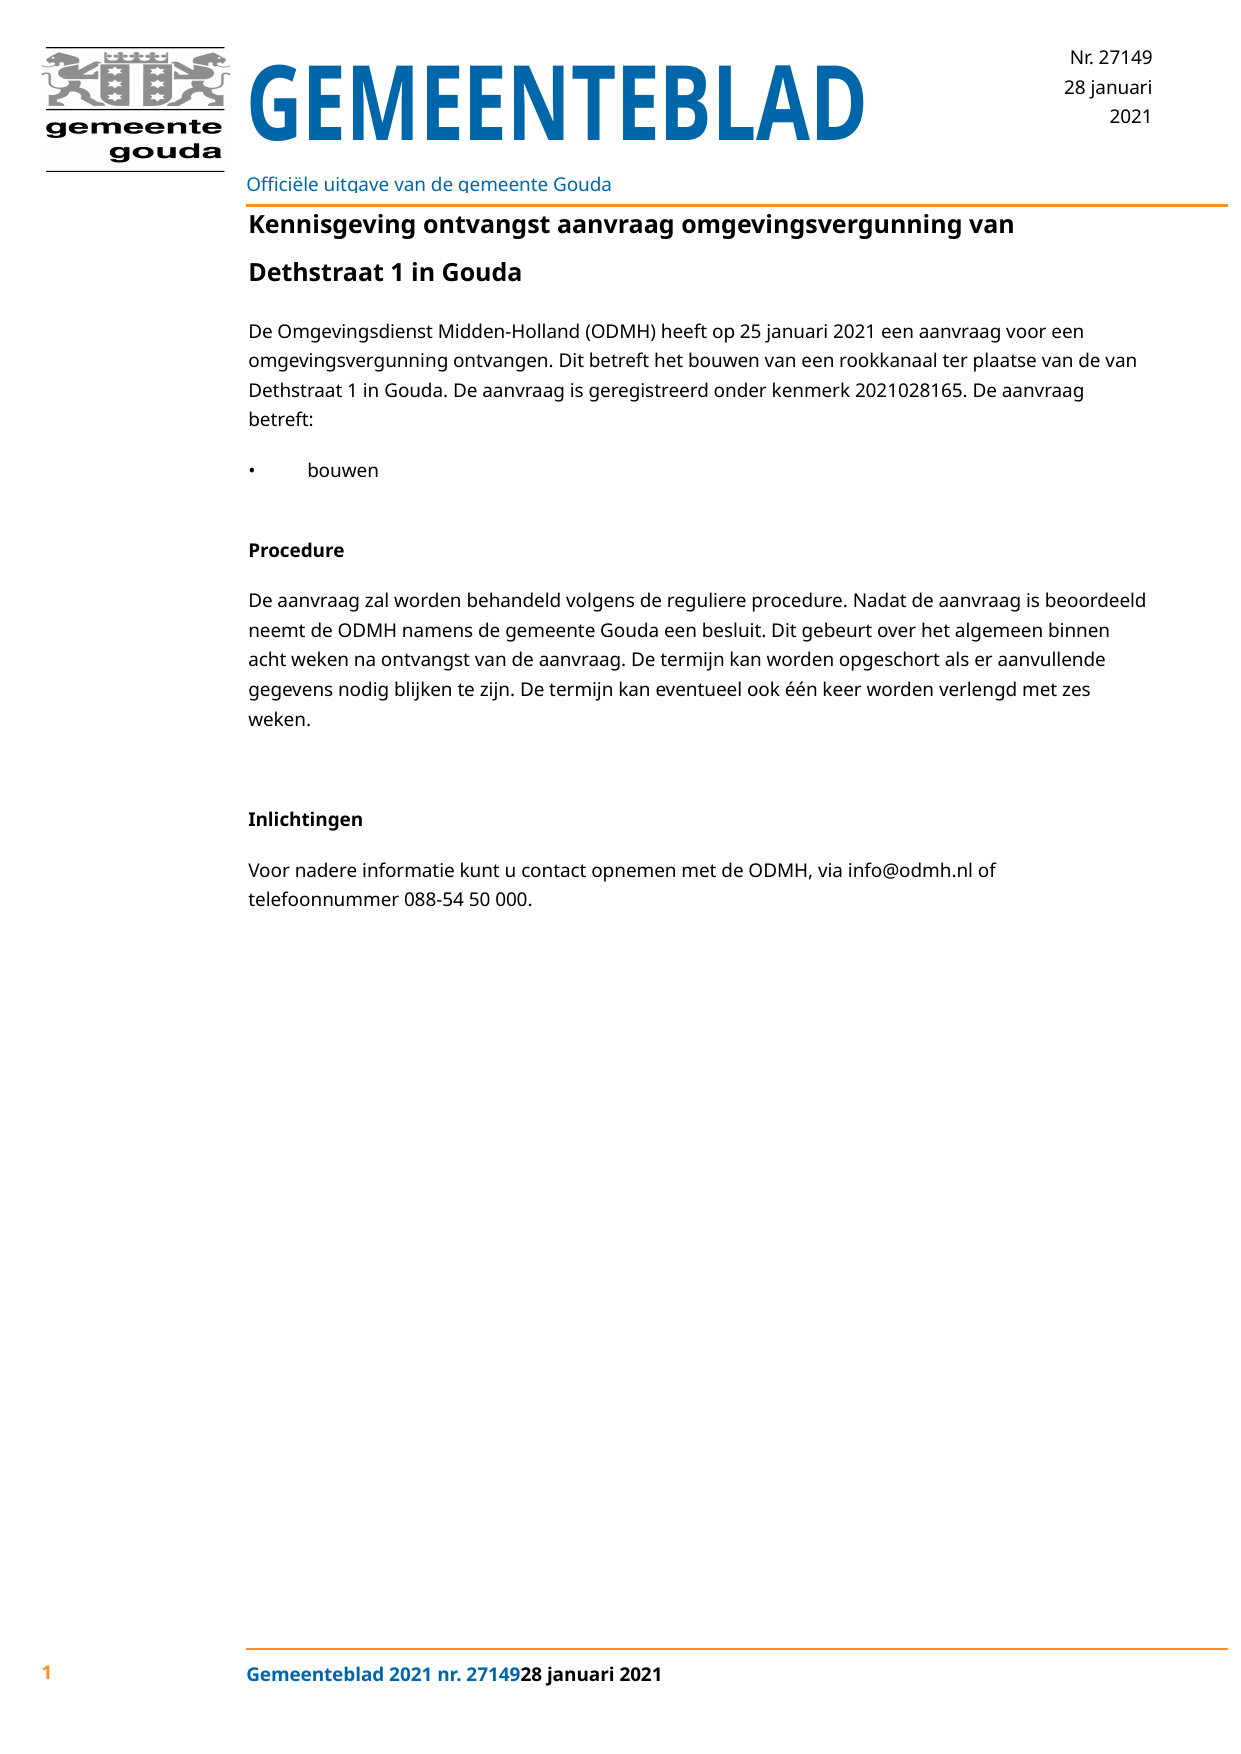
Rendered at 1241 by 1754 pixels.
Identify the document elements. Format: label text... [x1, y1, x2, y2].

text De Omgevingsdienst Midden-Holland (ODMH) heeft op 25 januari 2021 een aanvraag voor een omgevingsvergunning ontvangen. Dit betreft het bouwen van een rookkanaal ter plaatse van de van Dethstraat 1 in Gouda. De aanvraag is geregistreerd onder kenmerk 2021028165. De aanvraag betreft: [248, 318, 1152, 432]
list bouwen [248, 457, 1152, 483]
picture [41, 47, 231, 172]
text Inlichtingen [248, 807, 1152, 832]
text Procedure [248, 537, 1152, 563]
text Kennisgeving ontvangst aanvraag omgevingsvergunning van Dethstraat 1 in Gouda [248, 207, 1152, 288]
text De aanvraag zal worden behandeld volgens de reguliere procedure. Nadat de aanvraag is beoordeeld neemt de ODMH namens de gemeente Gouda een besluit. Dit gebeurt over het algemeen binnen acht weken na ontvangst van de aanvraag. De termijn kan worden opgeschort als er aanvullende gegevens nodig blijken te zijn. De termijn kan eventueel ook één keer worden verlengd met zes weken. [248, 587, 1152, 732]
text Voor nadere informatie kunt u contact opnemen met de ODMH, via info@odmh.nl of telefoonnummer 088-54 50 000. [248, 857, 1152, 912]
